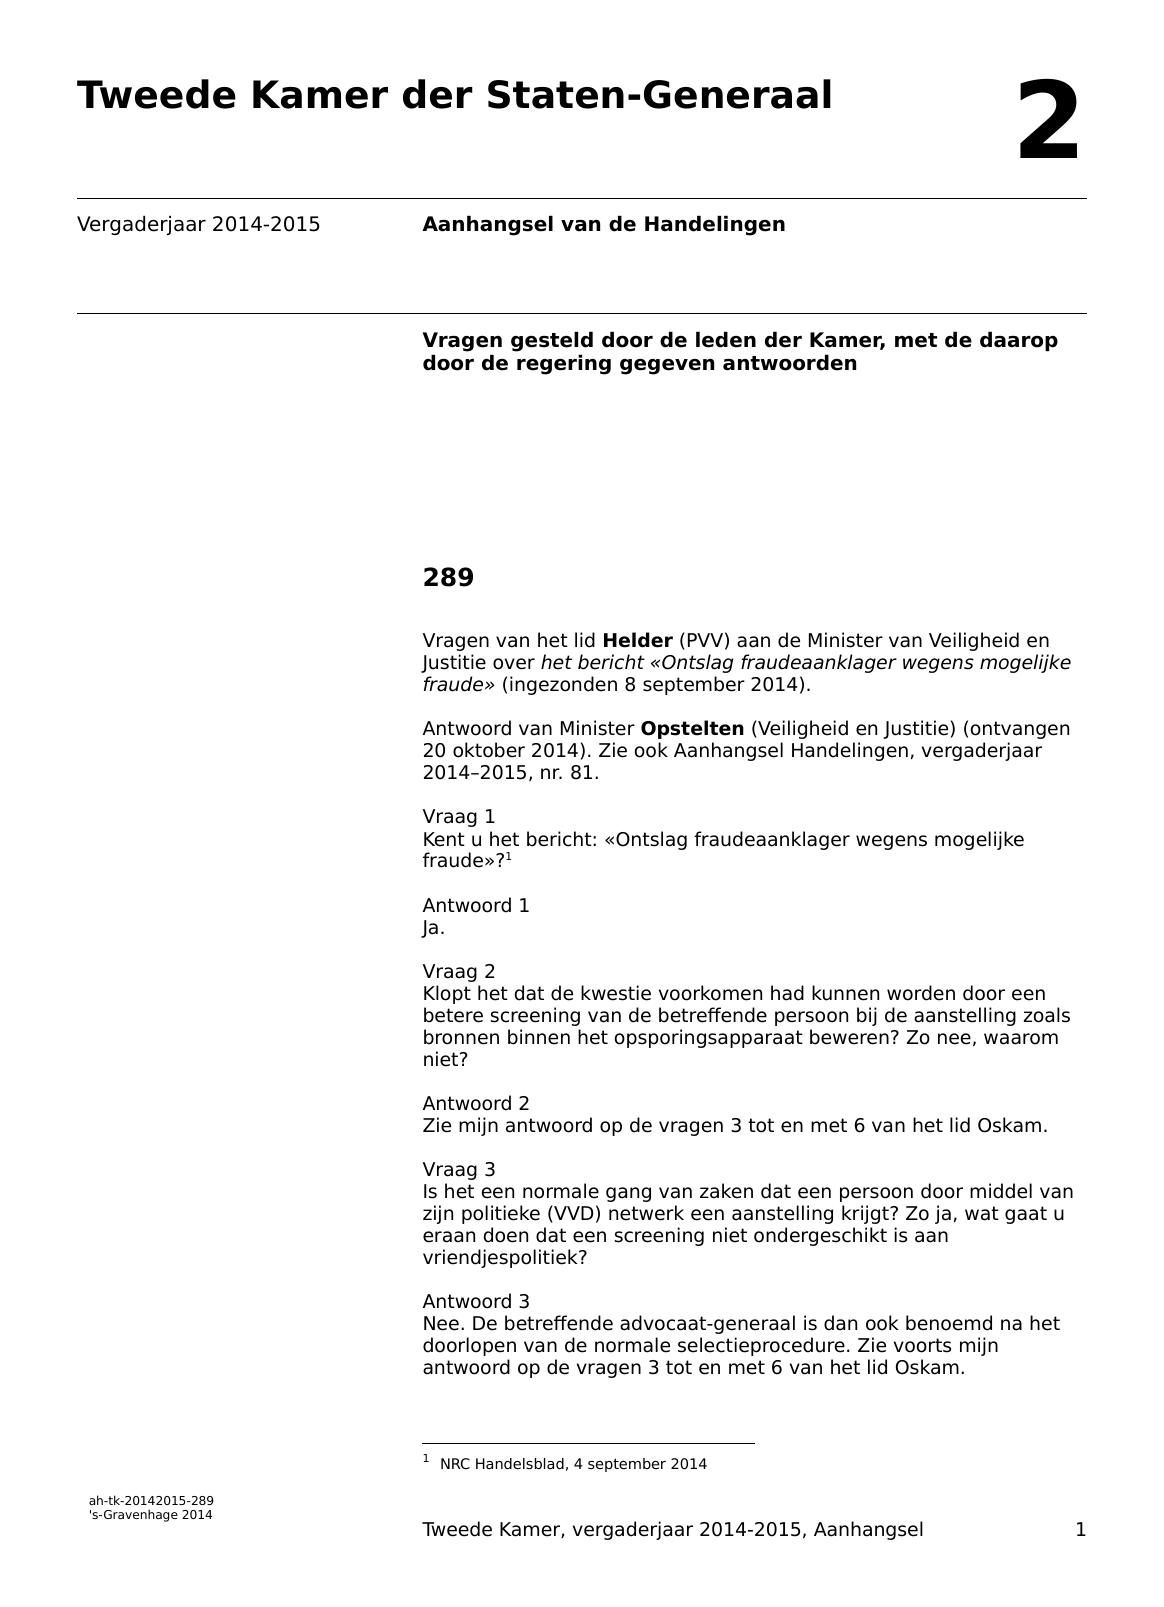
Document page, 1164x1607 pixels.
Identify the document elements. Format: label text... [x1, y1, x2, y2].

text Vraag 2 [422, 961, 1087, 983]
text ah-tk-20142015-289 [88, 1494, 323, 1508]
table_cell Vragen gesteld door de leden der Kamer, met de daarop door de regering gegeven antwoorden [422, 314, 1087, 375]
table_cell Aanhangsel van de Handelingen [422, 199, 1087, 313]
text Klopt het dat de kwestie voorkomen had kunnen worden door een betere screening van de betreffende persoon bij de aanstelling zoals bronnen binnen het opsporingsapparaat beweren? Zo nee, waarom niet? [422, 983, 1087, 1071]
text Antwoord 3 [422, 1291, 1087, 1313]
text Is het een normale gang van zaken dat een persoon door middel van zijn politieke (VVD) netwerk een aanstelling krijgt? Zo ja, wat gaat u eraan doen dat een screening niet ondergeschikt is aan vriendjespolitiek? [422, 1181, 1087, 1269]
text Zie mijn antwoord op de vragen 3 tot en met 6 van het lid Oskam. [422, 1115, 1087, 1137]
text Nee. De betreffende advocaat-generaal is dan ook benoemd na het doorlopen van de normale selectieprocedure. Zie voorts mijn antwoord op de vragen 3 tot en met 6 van het lid Oskam. [422, 1313, 1087, 1379]
text Antwoord 2 [422, 1093, 1087, 1115]
table_header 2 [886, 59, 1087, 198]
text 289 [422, 563, 1087, 592]
text NRC Handelsblad, 4 september 2014 [422, 1452, 1087, 1474]
text 's-Gravenhage 2014 [88, 1508, 323, 1522]
table_cell [77, 314, 422, 375]
table_cell Vergaderjaar 2014-2015 [77, 199, 422, 313]
text Vraag 1 [422, 806, 1087, 828]
table_header Tweede Kamer der Staten-Generaal [77, 59, 886, 198]
text Ja. [422, 917, 1087, 938]
text Antwoord 1 [422, 894, 1087, 917]
text Vragen van het lid Helder (PVV) aan de Minister van Veiligheid en Justitie over het bericht «Ontslag fraudeaanklager wegens mogelijke fraude» (ingezonden 8 september 2014). [422, 630, 1087, 696]
text Vraag 3 [422, 1159, 1087, 1181]
text Antwoord van Minister Opstelten (Veiligheid en Justitie) (ontvangen 20 oktober 2014). Zie ook Aanhangsel Handelingen, vergaderjaar 2014–2015, nr. 81. [422, 718, 1087, 784]
text Kent u het bericht: «Ontslag fraudeaanklager wegens mogelijke fraude»? [422, 828, 1087, 872]
